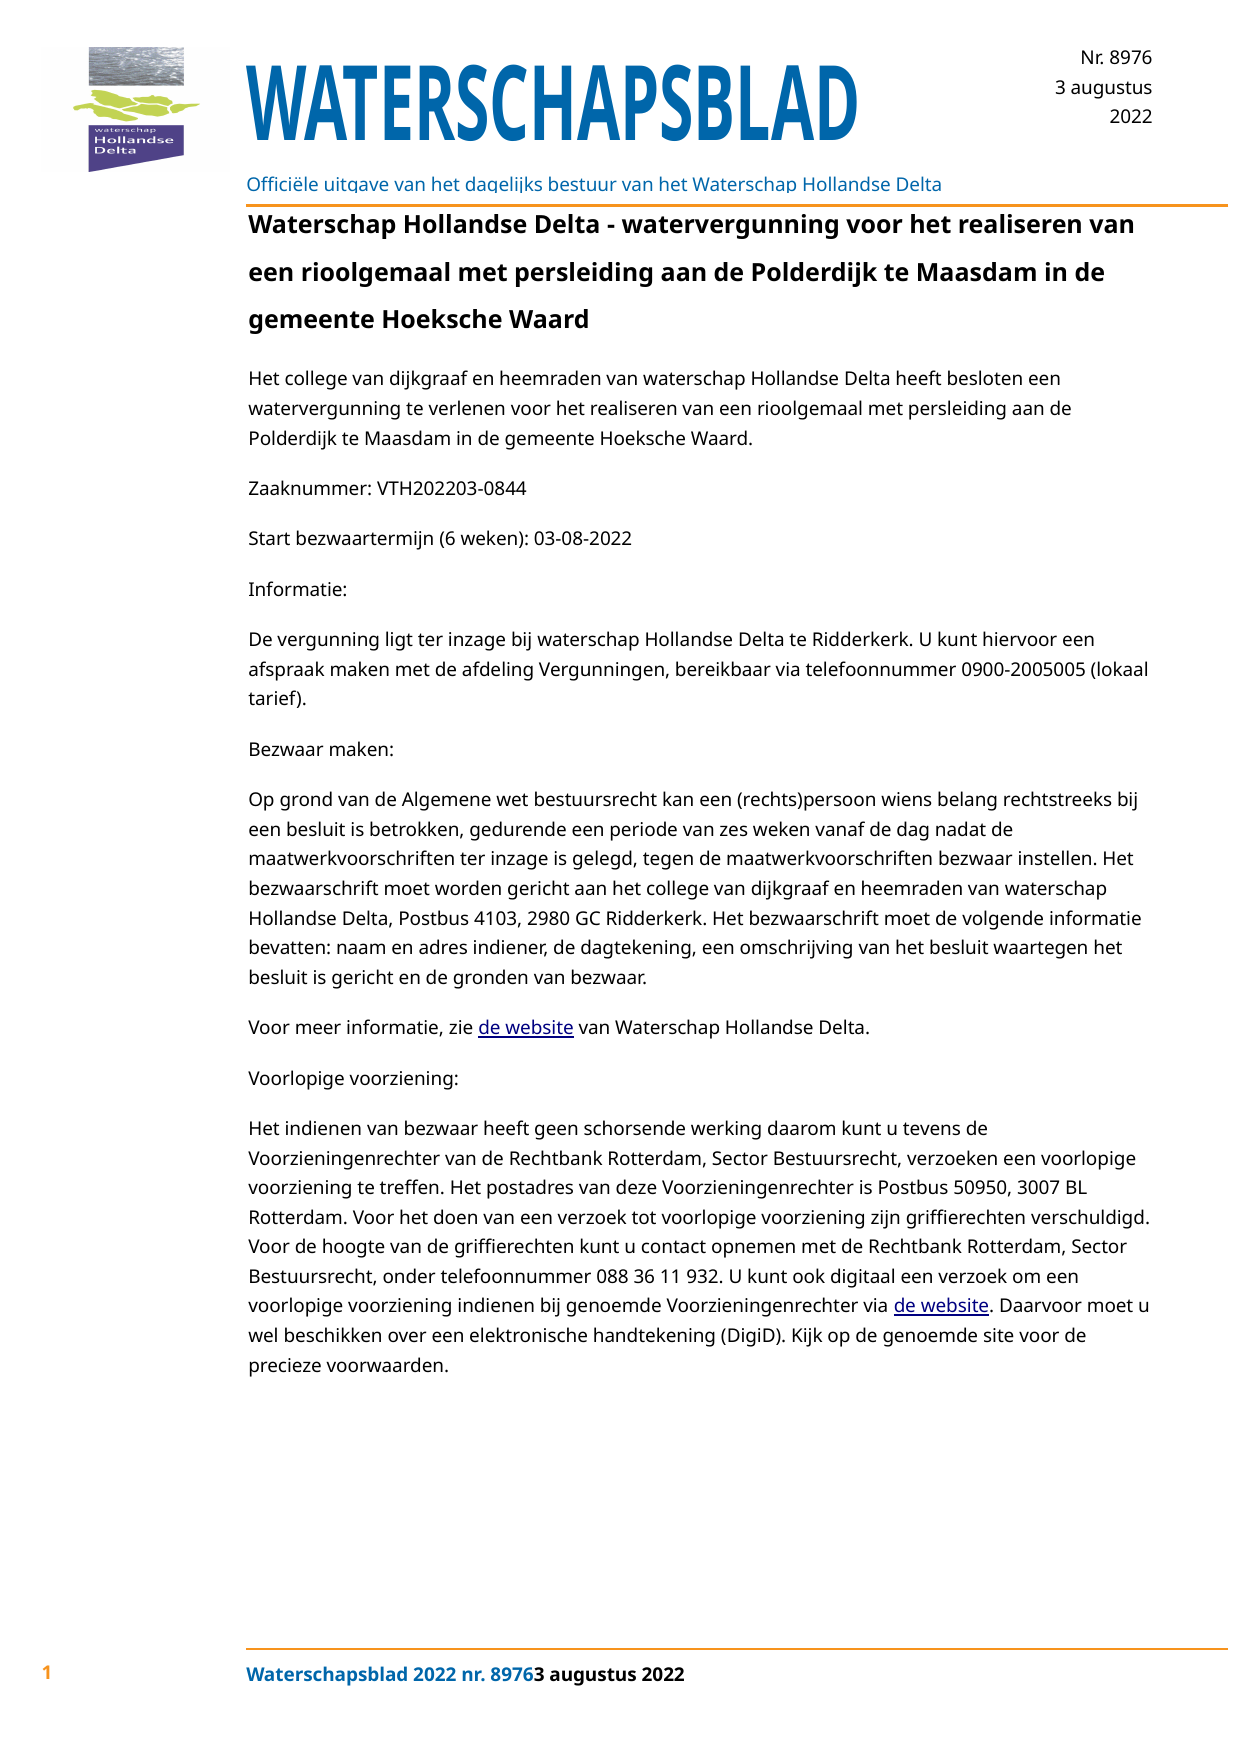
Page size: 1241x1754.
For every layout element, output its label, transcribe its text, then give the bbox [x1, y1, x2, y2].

text Zaaknummer: VTH202203-0844 [248, 475, 1152, 501]
text Het indienen van bezwaar heeft geen schorsende werking daarom kunt u tevens de Voorzieningenrechter van de Rechtbank Rotterdam, Sector Bestuursrecht, verzoeken een voorlopige voorziening te treffen. Het postadres van deze Voorzieningenrechter is Postbus 50950, 3007 BL Rotterdam. Voor het doen van een verzoek tot voorlopige voorziening zijn griffierechten verschuldigd. Voor de hoogte van de griffierechten kunt u contact opnemen met de Rechtbank Rotterdam, Sector Bestuursrecht, onder telefoonnummer 088 36 11 932. U kunt ook digitaal een verzoek om een voorlopige voorziening indienen bij genoemde Voorzieningenrechter via de website. Daarvoor moet u wel beschikken over een elektronische handtekening (DigiD). Kijk op de genoemde site voor de precieze voorwaarden. [248, 1115, 1152, 1377]
text Voor meer informatie, zie de website van Waterschap Hollandse Delta. [248, 1014, 1152, 1040]
text Voorlopige voorziening: [248, 1065, 1152, 1090]
text Waterschap Hollandse Delta - watervergunning voor het realiseren van een rioolgemaal met persleiding aan de Polderdijk te Maasdam in de gemeente Hoeksche Waard [248, 207, 1152, 336]
text De vergunning ligt ter inzage bij waterschap Hollandse Delta te Ridderkerk. U kunt hiervoor een afspraak maken met de afdeling Vergunningen, bereikbaar via telefoonnummer 0900-2005005 (lokaal tarief). [248, 626, 1152, 711]
text Op grond van de Algemene wet bestuursrecht kan een (rechts)persoon wiens belang rechtstreeks bij een besluit is betrokken, gedurende een periode van zes weken vanaf de dag nadat de maatwerkvoorschriften ter inzage is gelegd, tegen de maatwerkvoorschriften bezwaar instellen. Het bezwaarschrift moet worden gericht aan het college van dijkgraaf en heemraden van waterschap Hollandse Delta, Postbus 4103, 2980 GC Ridderkerk. Het bezwaarschrift moet de volgende informatie bevatten: naam en adres indiener, de dagtekening, een omschrijving van het besluit waartegen het besluit is gericht en de gronden van bezwaar. [248, 786, 1152, 989]
text Informatie: [248, 576, 1152, 602]
picture [41, 47, 231, 172]
text Start bezwaartermijn (6 weken): 03-08-2022 [248, 526, 1152, 551]
text Bezwaar maken: [248, 736, 1152, 762]
text Het college van dijkgraaf en heemraden van waterschap Hollandse Delta heeft besloten een watervergunning te verlenen voor het realiseren van een rioolgemaal met persleiding aan de Polderdijk te Maasdam in de gemeente Hoeksche Waard. [248, 366, 1152, 450]
